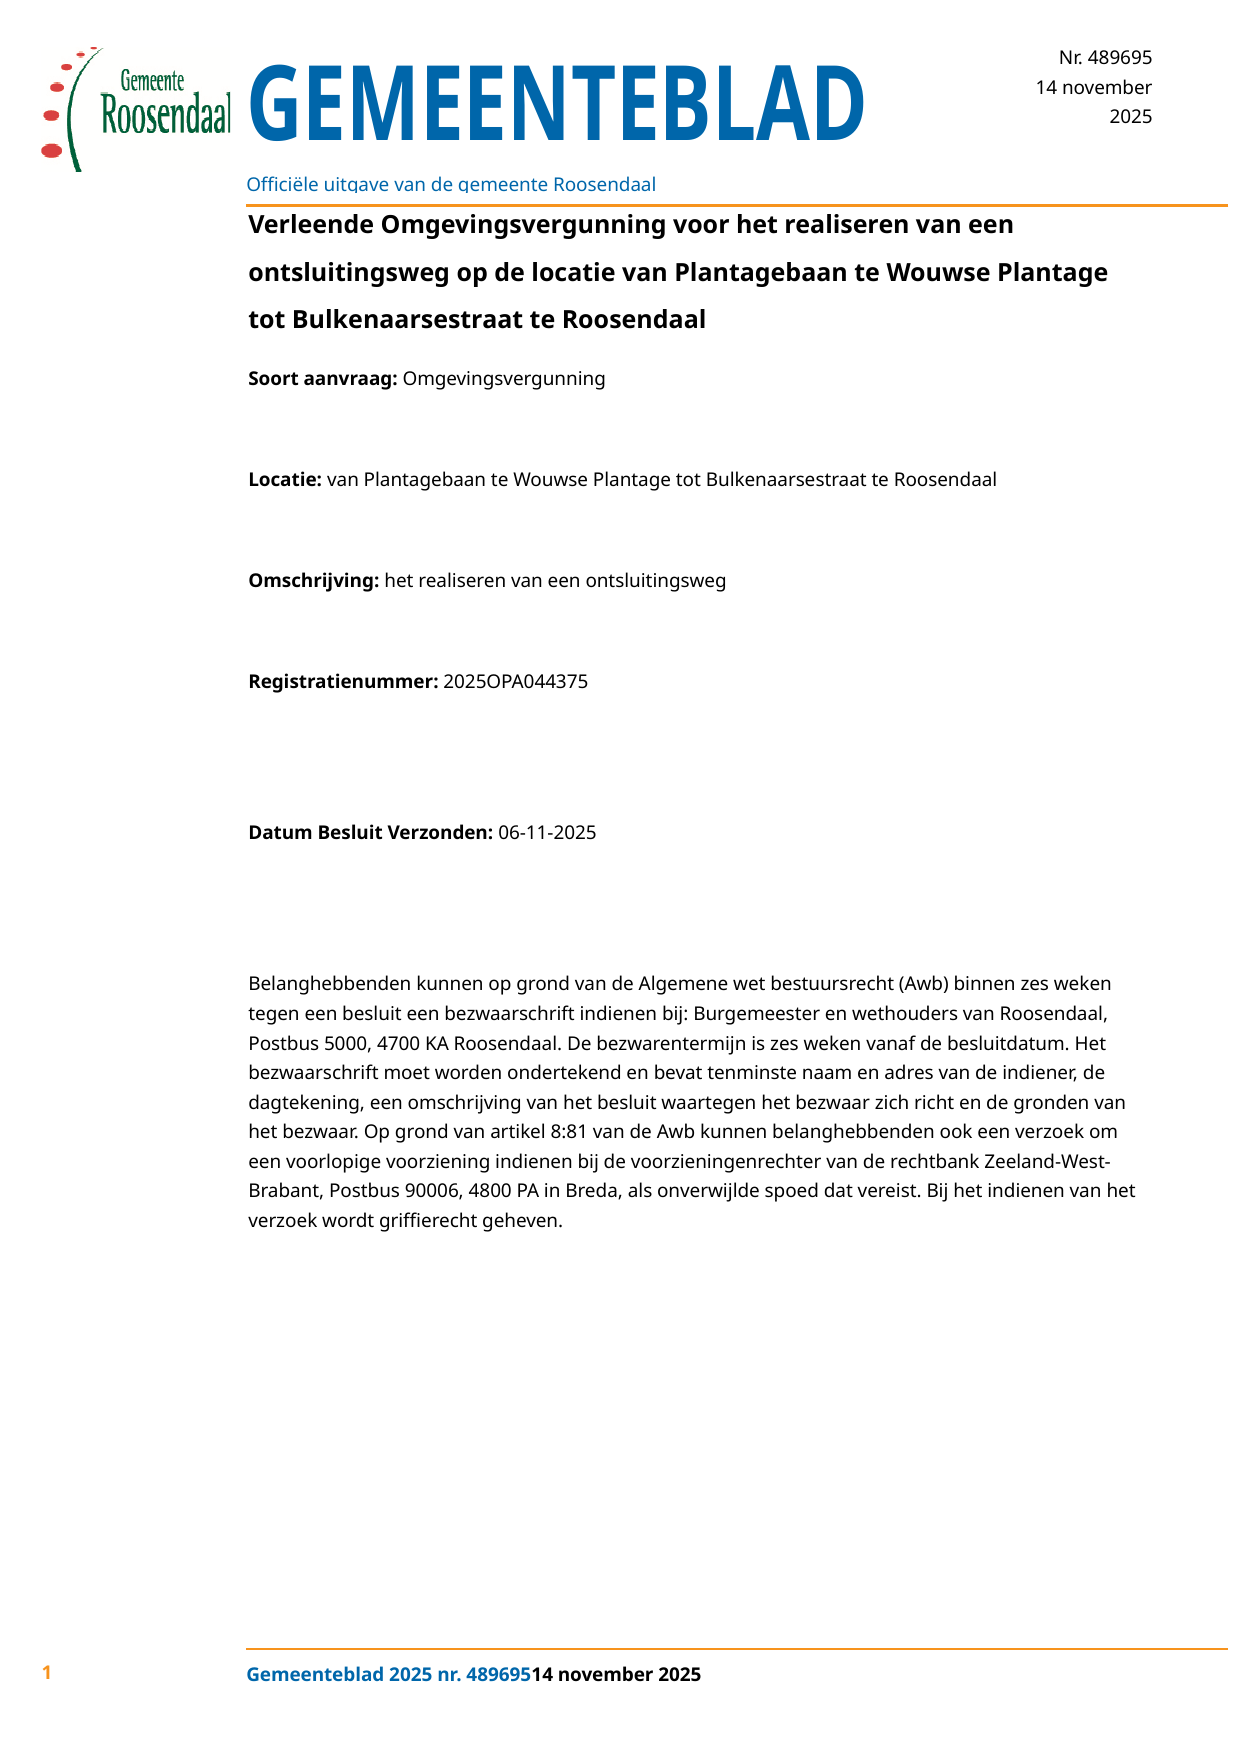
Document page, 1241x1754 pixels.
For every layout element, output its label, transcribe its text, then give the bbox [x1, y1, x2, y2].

picture [41, 47, 231, 172]
text Soort aanvraag: Omgevingsvergunning [248, 366, 1152, 391]
text Registratienummer: 2025OPA044375 [248, 668, 1152, 694]
text Verleende Omgevingsvergunning voor het realiseren van een ontsluitingsweg op de locatie van Plantagebaan te Wouwse Plantage tot Bulkenaarsestraat te Roosendaal [248, 207, 1152, 336]
text Omschrijving: het realiseren van een ontsluitingsweg [248, 567, 1152, 593]
text Datum Besluit Verzonden: 06-11-2025 [248, 819, 1152, 845]
text Belanghebbenden kunnen op grond van de Algemene wet bestuursrecht (Awb) binnen zes weken tegen een besluit een bezwaarschrift indienen bij: Burgemeester en wethouders van Roosendaal, Postbus 5000, 4700 KA Roosendaal. De bezwarentermijn is zes weken vanaf de besluitdatum. Het bezwaarschrift moet worden ondertekend en bevat tenminste naam en adres van de indiener, de dagtekening, een omschrijving van het besluit waartegen het bezwaar zich richt en de gronden van het bezwaar. Op grond van artikel 8:81 van de Awb kunnen belanghebbenden ook een verzoek om een voorlopige voorziening indienen bij de voorzieningenrechter van de rechtbank Zeeland-West-Brabant, Postbus 90006, 4800 PA in Breda, als onverwijlde spoed dat vereist. Bij het indienen van het verzoek wordt griffierecht geheven. [248, 971, 1152, 1233]
text Locatie: van Plantagebaan te Wouwse Plantage tot Bulkenaarsestraat te Roosendaal [248, 466, 1152, 492]
